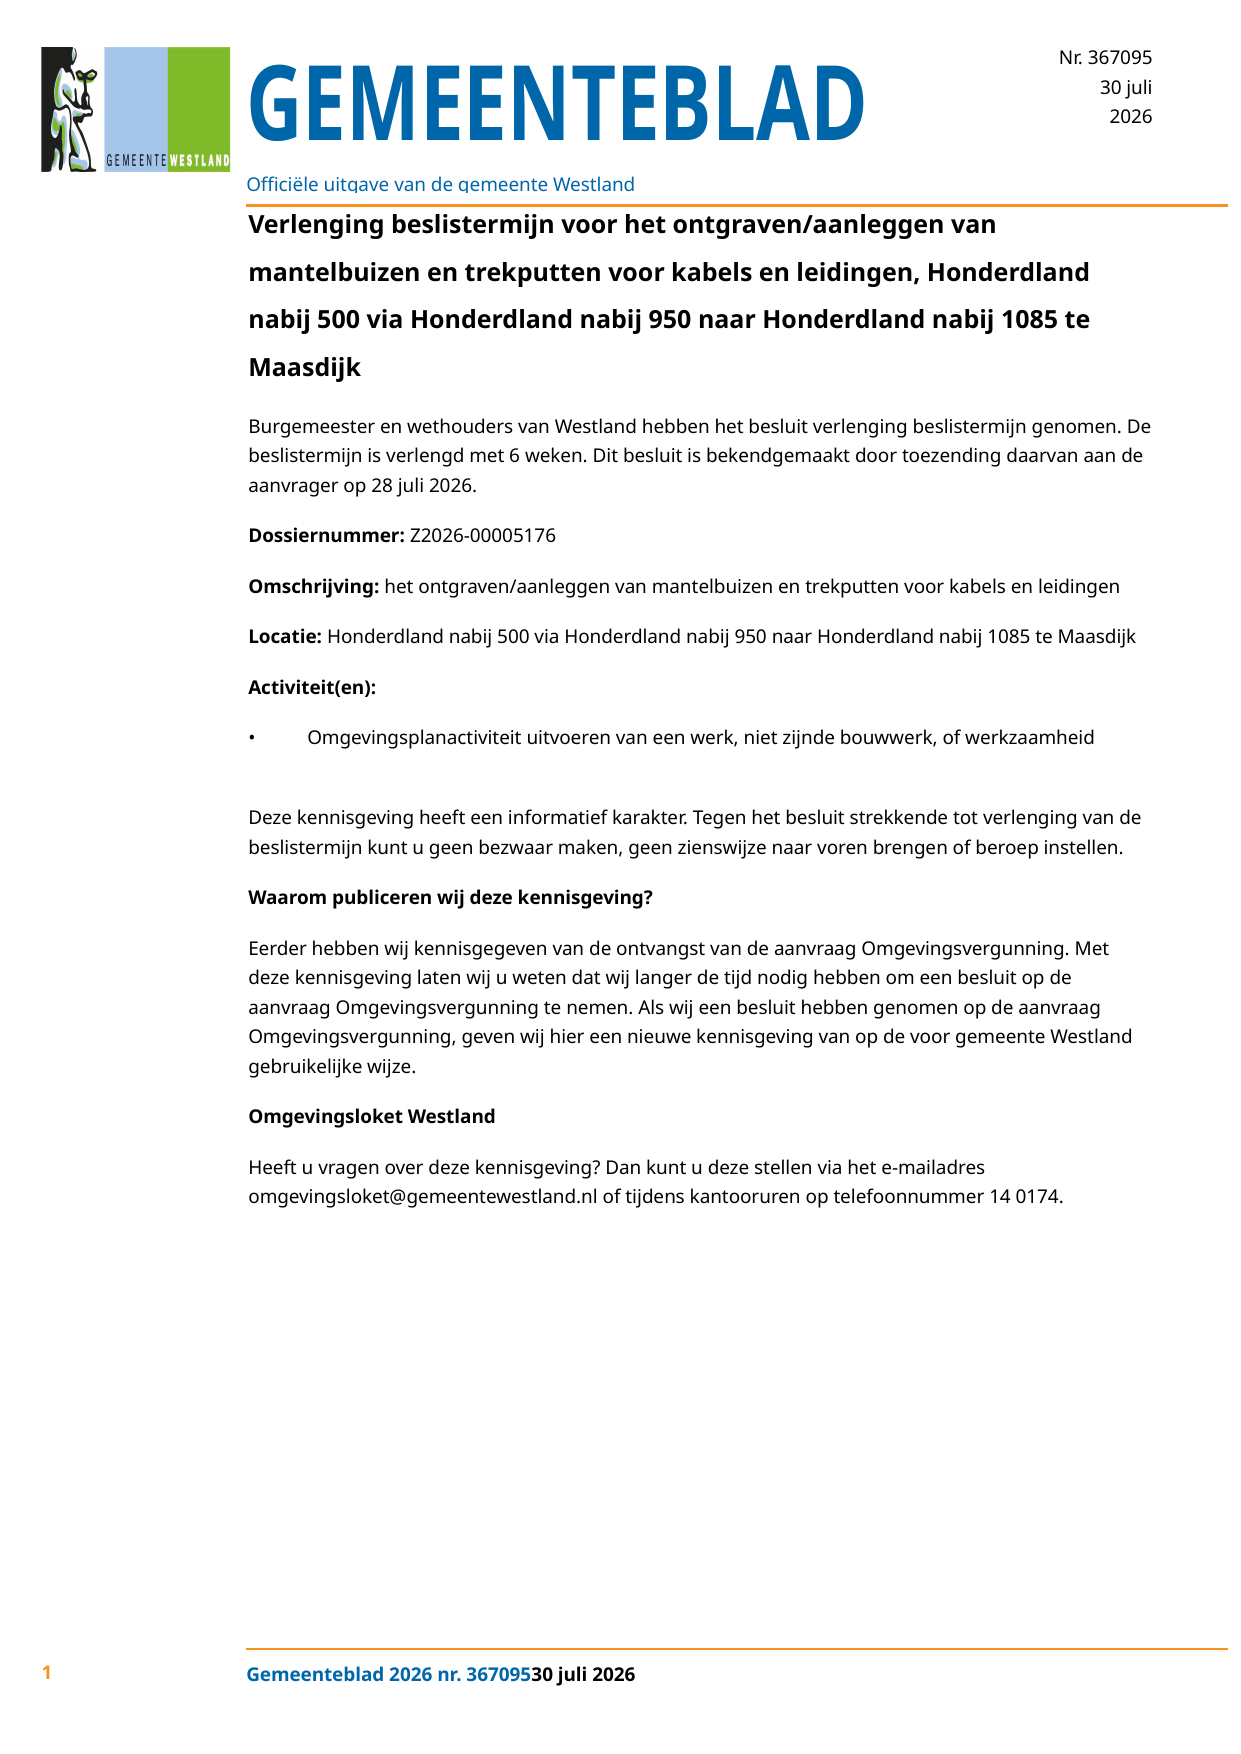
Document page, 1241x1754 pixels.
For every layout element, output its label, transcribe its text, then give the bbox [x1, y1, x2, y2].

text Activiteit(en): [248, 674, 1152, 700]
text Verlenging beslistermijn voor het ontgraven/aanleggen van mantelbuizen en trekputten voor kabels en leidingen, Honderdland nabij 500 via Honderdland nabij 950 naar Honderdland nabij 1085 te Maasdijk [248, 207, 1152, 384]
text Burgemeester en wethouders van Westland hebben het besluit verlenging beslistermijn genomen. De beslistermijn is verlengd met 6 weken. Dit besluit is bekendgemaakt door toezending daarvan aan de aanvrager op 28 juli 2026. [248, 413, 1152, 498]
list Omgevingsplanactiviteit uitvoeren van een werk, niet zijnde bouwwerk, of werkzaamheid [248, 724, 1152, 750]
text Heeft u vragen over deze kennisgeving? Dan kunt u deze stellen via het e-mailadres omgevingsloket@gemeentewestland.nl of tijdens kantooruren op telefoonnummer 14 0174. [248, 1154, 1152, 1209]
text Waarom publiceren wij deze kennisgeving? [248, 884, 1152, 910]
text Locatie: Honderdland nabij 500 via Honderdland nabij 950 naar Honderdland nabij 1085 te Maasdijk [248, 623, 1152, 649]
text Omschrijving: het ontgraven/aanleggen van mantelbuizen en trekputten voor kabels en leidingen [248, 573, 1152, 599]
text Dossiernummer: Z2026-00005176 [248, 523, 1152, 548]
picture [41, 47, 231, 172]
text Omgevingsloket Westland [248, 1103, 1152, 1129]
text Eerder hebben wij kennisgegeven van de ontvangst van de aanvraag Omgevingsvergunning. Met deze kennisgeving laten wij u weten dat wij langer de tijd nodig hebben om een besluit op de aanvraag Omgevingsvergunning te nemen. Als wij een besluit hebben genomen op de aanvraag Omgevingsvergunning, geven wij hier een nieuwe kennisgeving van op de voor gemeente Westland gebruikelijke wijze. [248, 935, 1152, 1079]
text Deze kennisgeving heeft een informatief karakter. Tegen het besluit strekkende tot verlenging van de beslistermijn kunt u geen bezwaar maken, geen zienswijze naar voren brengen of beroep instellen. [248, 804, 1152, 860]
